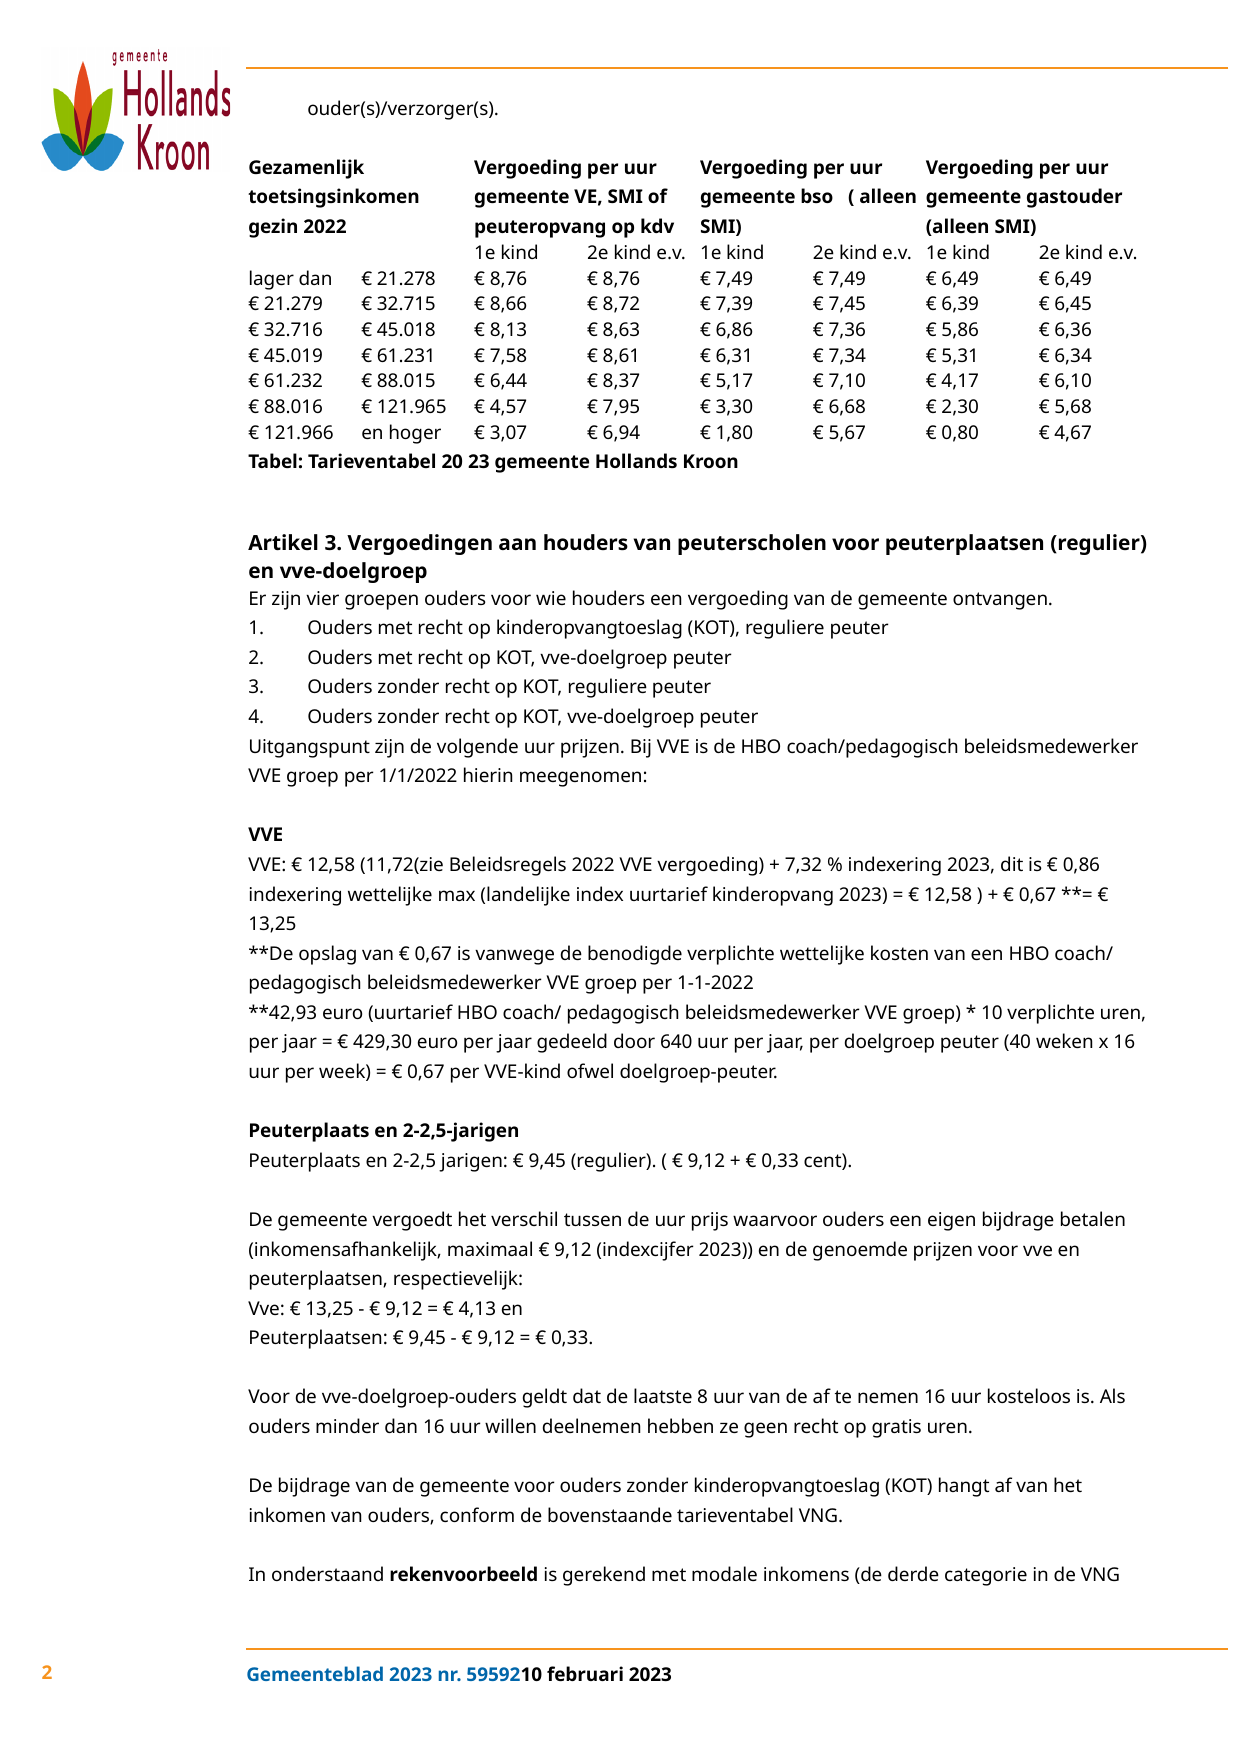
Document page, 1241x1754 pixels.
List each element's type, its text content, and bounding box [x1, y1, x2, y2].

table_cell € 21.279 [248, 290, 361, 316]
text Uitgangspunt zijn de volgende uur prijzen. Bij VVE is de HBO coach/pedagogisch beleidsmedewerker VVE groep per 1/1/2022 hierin meegenomen: [248, 733, 1152, 788]
list ouder(s)/verzorger(s). [248, 95, 1152, 121]
list Ouders zonder recht op KOT, vve-doelgroep peuter [248, 703, 1152, 729]
table_header Vergoeding per uur gemeente VE, SMI of peuteropvang op kdv [474, 154, 700, 239]
table_cell € 8,63 [587, 316, 700, 342]
table_cell € 1,80 [700, 419, 813, 445]
table_header Vergoeding per uur gemeente gastouder (alleen SMI) [926, 154, 1152, 239]
table_cell € 7,49 [813, 265, 926, 290]
table_cell € 7,49 [700, 265, 813, 290]
table_cell 2e kind e.v. [813, 239, 926, 265]
table_cell € 7,10 [813, 368, 926, 393]
table_cell € 3,30 [700, 393, 813, 419]
table_cell € 8,61 [587, 342, 700, 368]
table_cell € 6,36 [1039, 316, 1152, 342]
table_cell [248, 239, 474, 265]
table_cell € 32.716 [248, 316, 361, 342]
table_cell € 5,67 [813, 419, 926, 445]
table_cell € 3,07 [474, 419, 587, 445]
table_cell € 8,37 [587, 368, 700, 393]
table_cell € 45.018 [361, 316, 474, 342]
table_cell € 4,67 [1039, 419, 1152, 445]
table_cell € 8,72 [587, 290, 700, 316]
list Ouders zonder recht op KOT, reguliere peuter [248, 674, 1152, 699]
table_cell 1e kind [700, 239, 813, 265]
table_cell en hoger [361, 419, 474, 445]
table_cell € 88.016 [248, 393, 361, 419]
text VVE [248, 822, 1152, 847]
table_cell € 8,66 [474, 290, 587, 316]
table_cell € 8,76 [587, 265, 700, 290]
table_cell € 5,17 [700, 368, 813, 393]
table_cell € 5,68 [1039, 393, 1152, 419]
table_header Gezamenlijk toetsingsinkomen gezin 2022 [248, 154, 474, 239]
table_cell € 6,34 [1039, 342, 1152, 368]
table_cell € 5,86 [926, 316, 1038, 342]
table_cell 2e kind e.v. [587, 239, 700, 265]
table_cell € 32.715 [361, 290, 474, 316]
table_cell € 7,34 [813, 342, 926, 368]
table_cell € 7,39 [700, 290, 813, 316]
text **42,93 euro (uurtarief HBO coach/ pedagogisch beleidsmedewerker VVE groep) * 10 verplichte uren, per jaar = € 429,30 euro per jaar gedeeld door 640 uur per jaar, per doelgroep peuter (40 weken x 16 uur per week) = € 0,67 per VVE-kind ofwel doelgroep-peuter. [248, 999, 1152, 1084]
table_cell € 61.231 [361, 342, 474, 368]
table_cell € 6,44 [474, 368, 587, 393]
table_cell € 7,36 [813, 316, 926, 342]
text Voor de vve-doelgroep-ouders geldt dat de laatste 8 uur van de af te nemen 16 uur kosteloos is. Als ouders minder dan 16 uur willen deelnemen hebben ze geen recht op gratis uren. [248, 1384, 1152, 1439]
table_cell € 4,57 [474, 393, 587, 419]
table_cell 2e kind e.v. [1039, 239, 1152, 265]
text Peuterplaatsen: € 9,45 - € 9,12 = € 0,33. [248, 1324, 1152, 1350]
table_cell € 6,10 [1039, 368, 1152, 393]
table_cell € 6,94 [587, 419, 700, 445]
text Peuterplaats en 2-2,5-jarigen [248, 1117, 1152, 1143]
table_cell € 121.965 [361, 393, 474, 419]
text Artikel 3. Vergoedingen aan houders van peuterscholen voor peuterplaatsen (regulier) en vve-doelgroep [248, 528, 1152, 585]
picture [41, 47, 231, 172]
table_cell € 45.019 [248, 342, 361, 368]
table_cell € 0,80 [926, 419, 1038, 445]
table_cell € 7,45 [813, 290, 926, 316]
table_header Vergoeding per uur gemeente bso ( alleen SMI) [700, 154, 926, 239]
table_cell € 6,31 [700, 342, 813, 368]
table_cell € 2,30 [926, 393, 1038, 419]
text Peuterplaats en 2-2,5 jarigen: € 9,45 (regulier). ( € 9,12 + € 0,33 cent). [248, 1147, 1152, 1173]
text VVE: € 12,58 (11,72(zie Beleidsregels 2022 VVE vergoeding) + 7,32 % indexering 2023, dit is € 0,86 indexering wettelijke max (landelijke index uurtarief kinderopvang 2023) = € 12,58 ) + € 0,67 **= € 13,25 [248, 851, 1152, 936]
text De gemeente vergoedt het verschil tussen de uur prijs waarvoor ouders een eigen bijdrage betalen (inkomensafhankelijk, maximaal € 9,12 (indexcijfer 2023)) en de genoemde prijzen voor vve en peuterplaatsen, respectievelijk: [248, 1206, 1152, 1291]
table_cell € 6,45 [1039, 290, 1152, 316]
table_cell € 7,58 [474, 342, 587, 368]
table_cell 1e kind [474, 239, 587, 265]
list Ouders met recht op KOT, vve-doelgroep peuter [248, 644, 1152, 670]
table_cell € 6,49 [1039, 265, 1152, 290]
table_cell € 8,76 [474, 265, 587, 290]
text Vve: € 13,25 - € 9,12 = € 4,13 en [248, 1295, 1152, 1321]
table_cell € 6,49 [926, 265, 1038, 290]
table_cell 1e kind [926, 239, 1038, 265]
table_cell € 7,95 [587, 393, 700, 419]
table_cell € 6,86 [700, 316, 813, 342]
table_cell € 88.015 [361, 368, 474, 393]
table_cell € 8,13 [474, 316, 587, 342]
table_cell € 21.278 [361, 265, 474, 290]
table_cell € 121.966 [248, 419, 361, 445]
text Er zijn vier groepen ouders voor wie houders een vergoeding van de gemeente ontvangen. [248, 585, 1152, 611]
text De bijdrage van de gemeente voor ouders zonder kinderopvangtoeslag (KOT) hangt af van het inkomen van ouders, conform de bovenstaande tarieventabel VNG. [248, 1472, 1152, 1528]
table_cell € 5,31 [926, 342, 1038, 368]
text **De opslag van € 0,67 is vanwege de benodigde verplichte wettelijke kosten van een HBO coach/ pedagogisch beleidsmedewerker VVE groep per 1-1-2022 [248, 940, 1152, 995]
text Tabel: Tarieventabel 20 23 gemeente Hollands Kroon [248, 448, 1152, 474]
table_cell lager dan [248, 265, 361, 290]
list Ouders met recht op kinderopvangtoeslag (KOT), reguliere peuter [248, 614, 1152, 640]
table_cell € 4,17 [926, 368, 1038, 393]
table_cell € 61.232 [248, 368, 361, 393]
text In onderstaand rekenvoorbeeld is gerekend met modale inkomens (de derde categorie in de VNG [248, 1561, 1152, 1587]
table_cell € 6,39 [926, 290, 1038, 316]
table_cell € 6,68 [813, 393, 926, 419]
